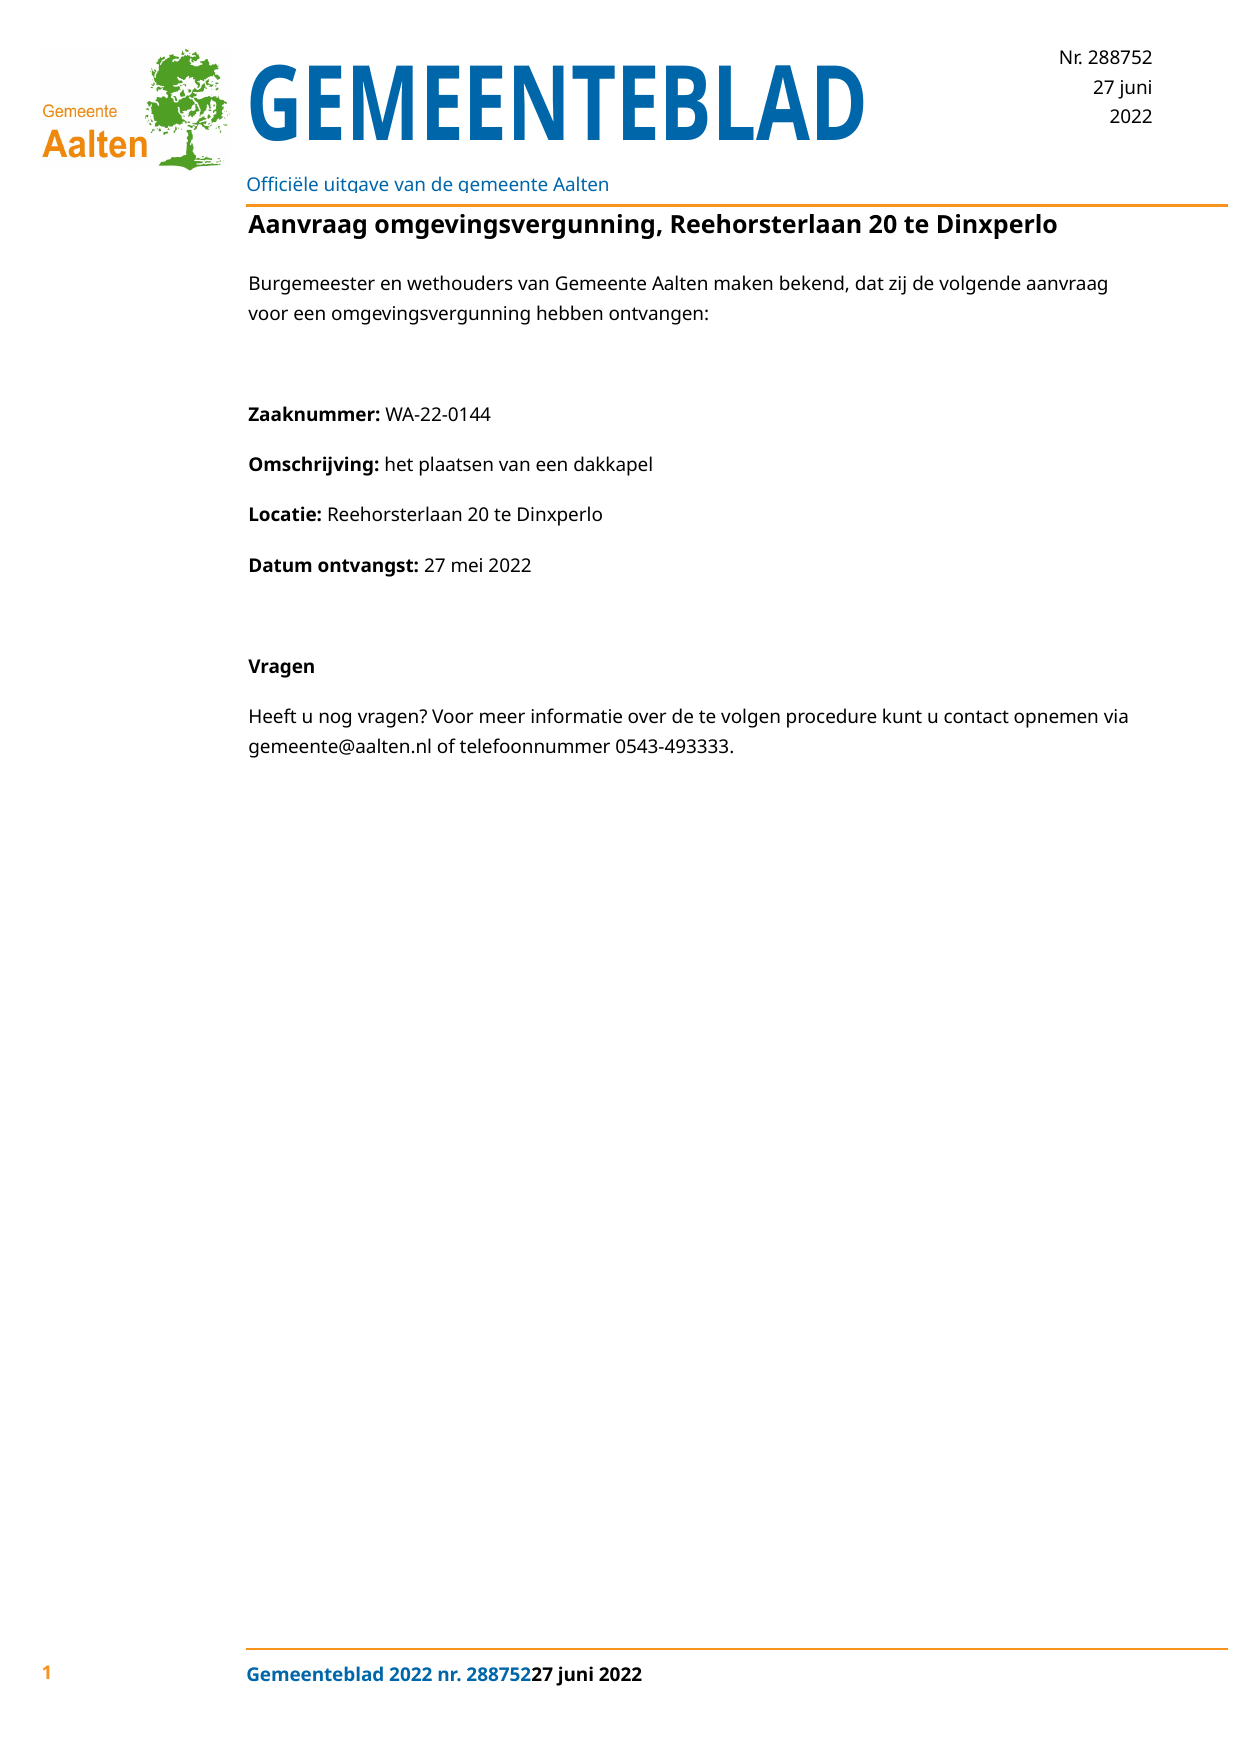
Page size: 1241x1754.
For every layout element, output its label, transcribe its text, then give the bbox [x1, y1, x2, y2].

text Vragen [248, 653, 1152, 678]
text Aanvraag omgevingsvergunning, Reehorsterlaan 20 te Dinxperlo [248, 207, 1152, 241]
text Heeft u nog vragen? Voor meer informatie over de te volgen procedure kunt u contact opnemen via gemeente@aalten.nl of telefoonnummer 0543-493333. [248, 703, 1152, 758]
text Datum ontvangst: 27 mei 2022 [248, 552, 1152, 578]
picture [41, 47, 231, 172]
text Zaaknummer: WA-22-0144 [248, 401, 1152, 426]
text Burgemeester en wethouders van Gemeente Aalten maken bekend, dat zij de volgende aanvraag voor een omgevingsvergunning hebben ontvangen: [248, 270, 1152, 326]
text Omschrijving: het plaatsen van een dakkapel [248, 451, 1152, 477]
text Locatie: Reehorsterlaan 20 te Dinxperlo [248, 502, 1152, 527]
